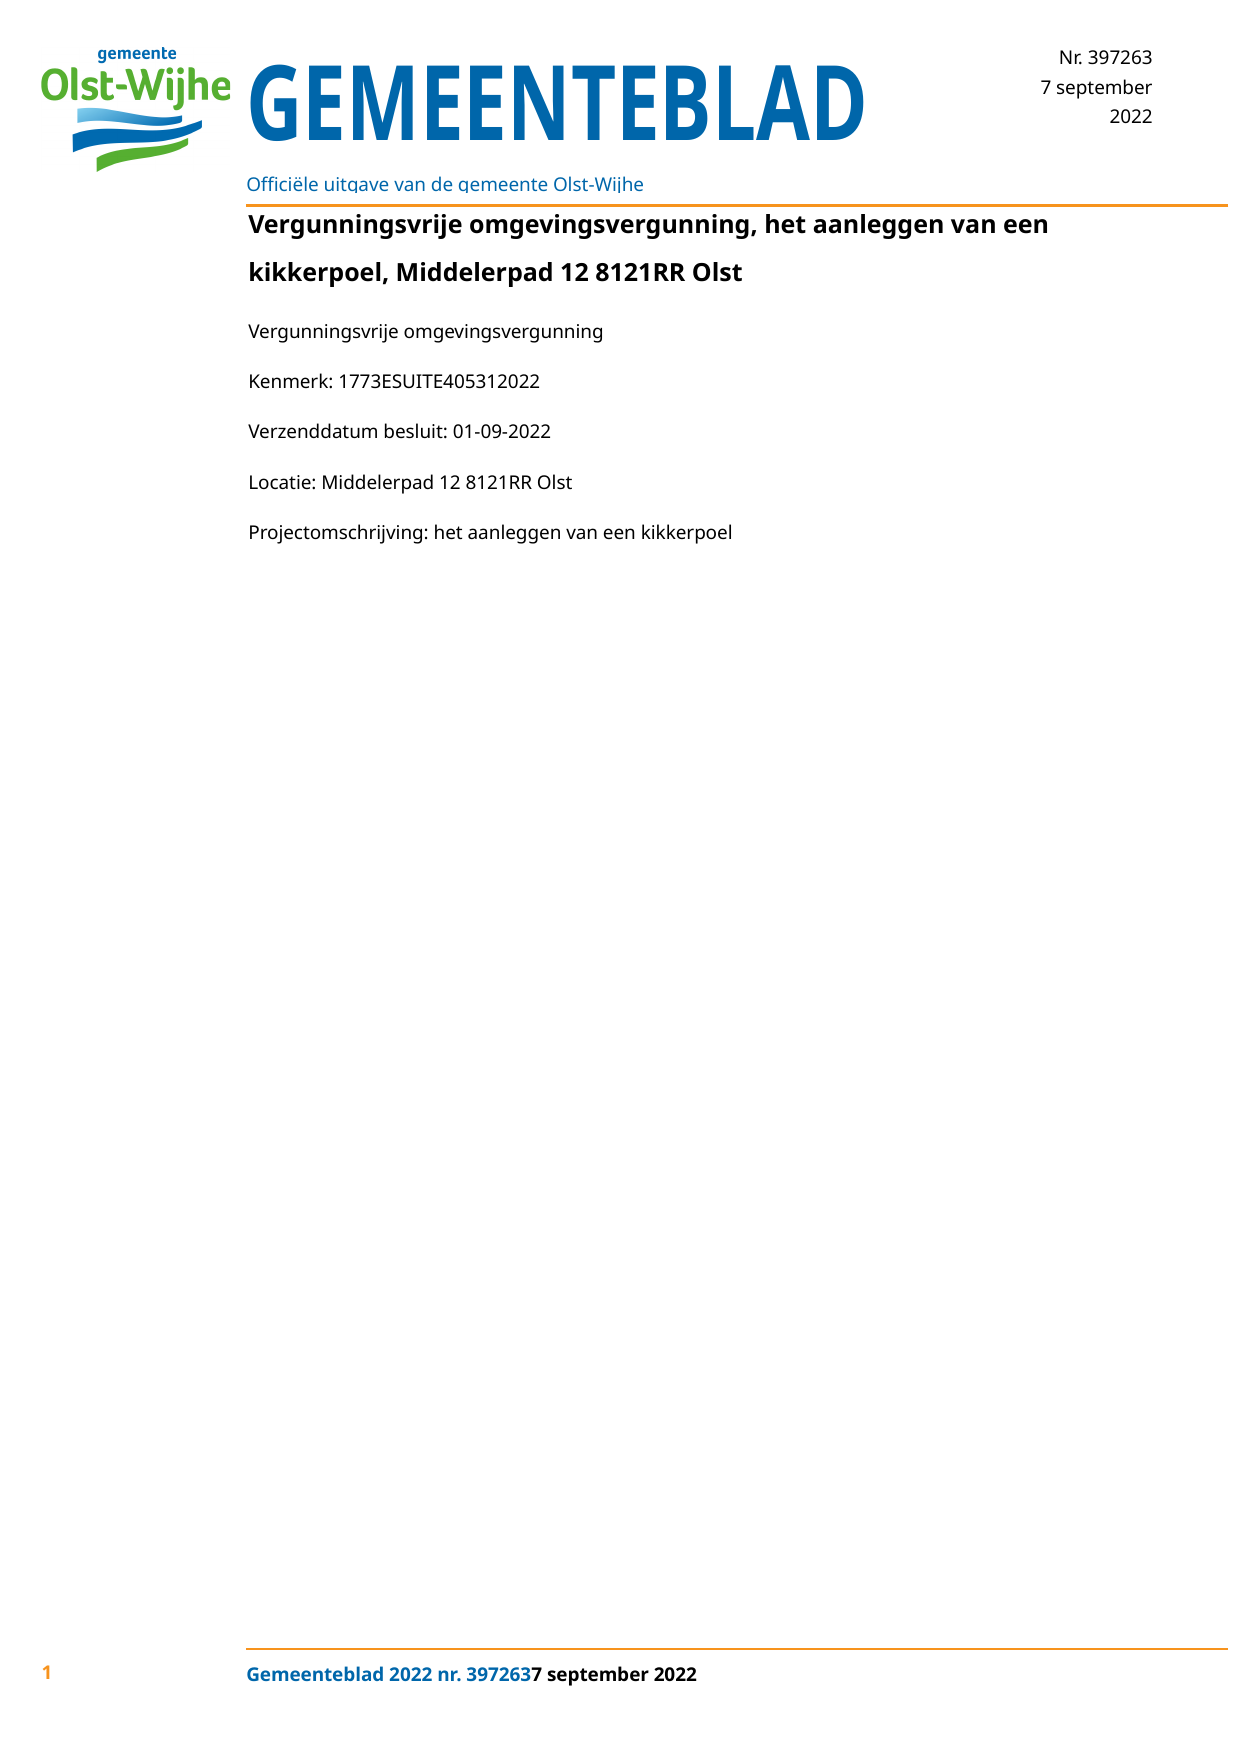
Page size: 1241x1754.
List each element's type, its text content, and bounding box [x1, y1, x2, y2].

text Locatie: Middelerpad 12 8121RR Olst [248, 469, 1152, 495]
text Vergunningsvrije omgevingsvergunning [248, 318, 1152, 344]
text Projectomschrijving: het aanleggen van een kikkerpoel [248, 519, 1152, 545]
text Kenmerk: 1773ESUITE405312022 [248, 368, 1152, 394]
picture [41, 47, 231, 172]
text Vergunningsvrije omgevingsvergunning, het aanleggen van een kikkerpoel, Middelerpad 12 8121RR Olst [248, 207, 1152, 288]
text Verzenddatum besluit: 01-09-2022 [248, 419, 1152, 444]
